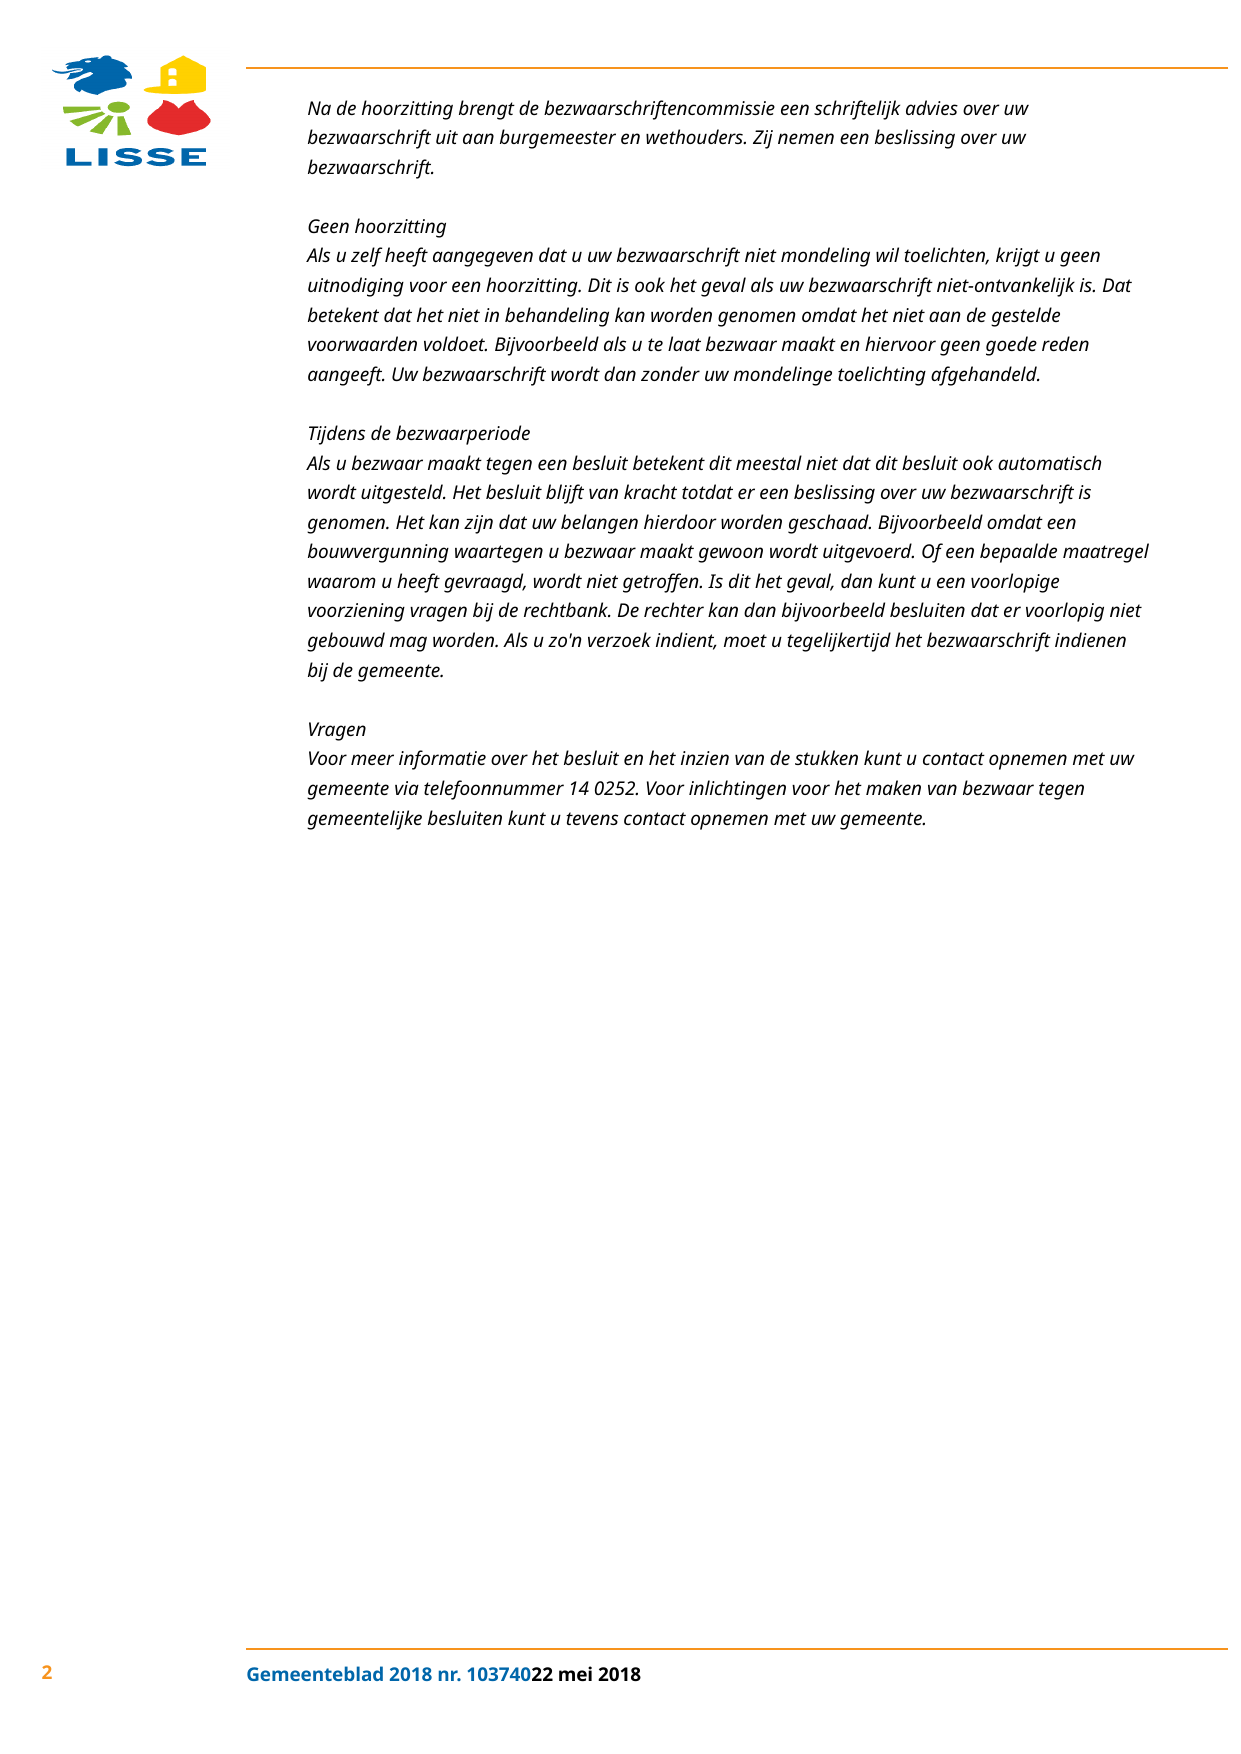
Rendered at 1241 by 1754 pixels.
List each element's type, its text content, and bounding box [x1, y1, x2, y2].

list Vragen [248, 716, 1152, 742]
list Geen hoorzitting [248, 213, 1152, 239]
list Voor meer informatie over het besluit en het inzien van de stukken kunt u contact opnemen met uw gemeente via telefoonnummer 14 0252. Voor inlichtingen voor het maken van bezwaar tegen gemeentelijke besluiten kunt u tevens contact opnemen met uw gemeente. [248, 746, 1152, 831]
list Tijdens de bezwaarperiode [248, 420, 1152, 446]
list Na de hoorzitting brengt de bezwaarschriftencommissie een schriftelijk advies over uw bezwaarschrift uit aan burgemeester en wethouders. Zij nemen een beslissing over uw bezwaarschrift. [248, 95, 1152, 180]
picture [41, 47, 231, 172]
list Als u zelf heeft aangegeven dat u uw bezwaarschrift niet mondeling wil toelichten, krijgt u geen uitnodiging voor een hoorzitting. Dit is ook het geval als uw bezwaarschrift niet-ontvankelijk is. Dat betekent dat het niet in behandeling kan worden genomen omdat het niet aan de gestelde voorwaarden voldoet. Bijvoorbeeld als u te laat bezwaar maakt en hiervoor geen goede reden aangeeft. Uw bezwaarschrift wordt dan zonder uw mondelinge toelichting afgehandeld. [248, 243, 1152, 387]
list Als u bezwaar maakt tegen een besluit betekent dit meestal niet dat dit besluit ook automatisch wordt uitgesteld. Het besluit blijft van kracht totdat er een beslissing over uw bezwaarschrift is genomen. Het kan zijn dat uw belangen hierdoor worden geschaad. Bijvoorbeeld omdat een bouwvergunning waartegen u bezwaar maakt gewoon wordt uitgevoerd. Of een bepaalde maatregel waarom u heeft gevraagd, wordt niet getroffen. Is dit het geval, dan kunt u een voorlopige voorziening vragen bij de rechtbank. De rechter kan dan bijvoorbeeld besluiten dat er voorlopig niet gebouwd mag worden. Als u zo'n verzoek indient, moet u tegelijkertijd het bezwaarschrift indienen bij de gemeente. [248, 450, 1152, 683]
